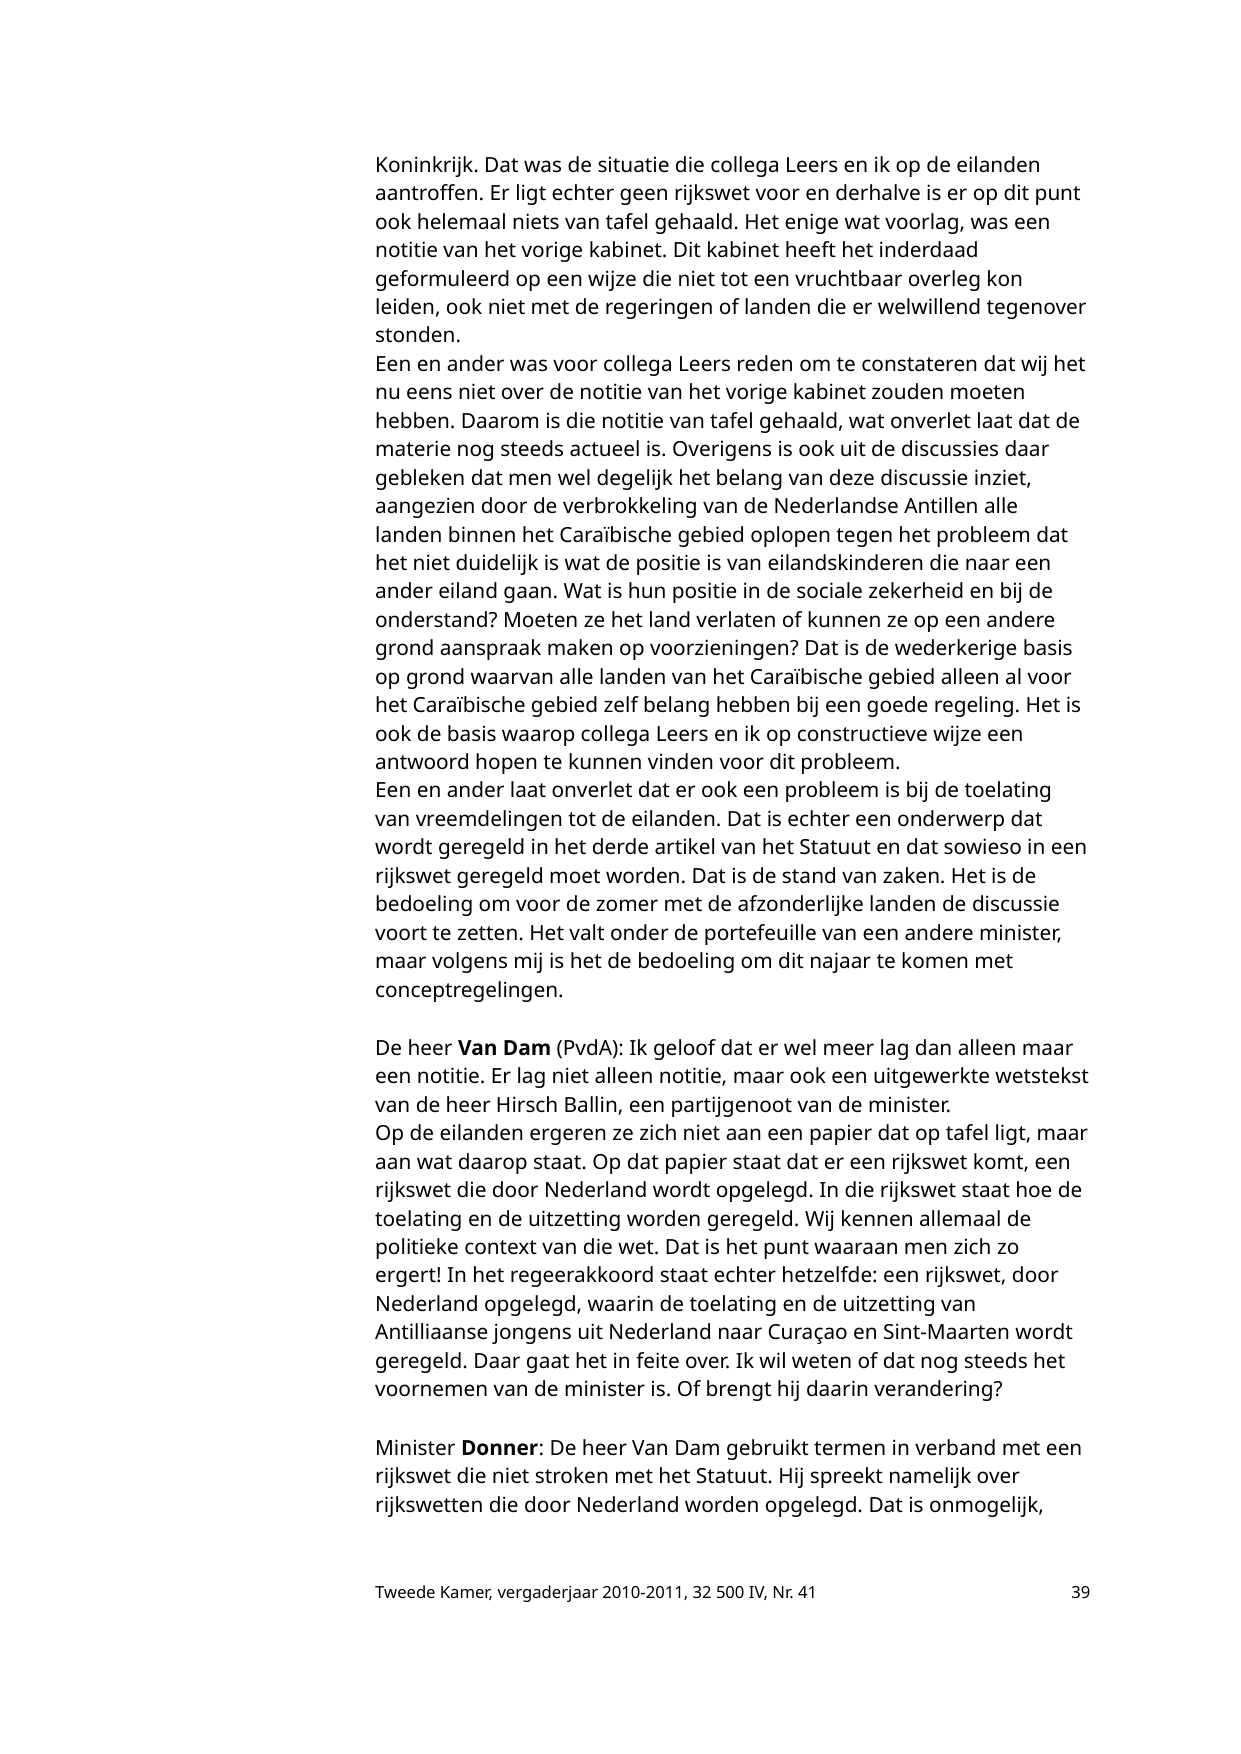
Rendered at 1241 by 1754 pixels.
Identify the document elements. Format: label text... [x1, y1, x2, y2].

text De heer Van Dam (PvdA): Ik geloof dat er wel meer lag dan alleen maar een notitie. Er lag niet alleen notitie, maar ook een uitgewerkte wetstekst van de heer Hirsch Ballin, een partijgenoot van de minister. [375, 1033, 1090, 1118]
text Een en ander was voor collega Leers reden om te constateren dat wij het nu eens niet over de notitie van het vorige kabinet zouden moeten hebben. Daarom is die notitie van tafel gehaald, wat onverlet laat dat de materie nog steeds actueel is. Overigens is ook uit de discussies daar gebleken dat men wel degelijk het belang van deze discussie inziet, aangezien door de verbrokkeling van de Nederlandse Antillen alle landen binnen het Caraïbische gebied oplopen tegen het probleem dat het niet duidelijk is wat de positie is van eilandskinderen die naar een ander eiland gaan. Wat is hun positie in de sociale zekerheid en bij de onderstand? Moeten ze het land verlaten of kunnen ze op een andere grond aanspraak maken op voorzieningen? Dat is de wederkerige basis op grond waarvan alle landen van het Caraïbische gebied alleen al voor het Caraïbische gebied zelf belang hebben bij een goede regeling. Het is ook de basis waarop collega Leers en ik op constructieve wijze een antwoord hopen te kunnen vinden voor dit probleem. [375, 349, 1090, 776]
text Koninkrijk. Dat was de situatie die collega Leers en ik op de eilanden aantroffen. Er ligt echter geen rijkswet voor en derhalve is er op dit punt ook helemaal niets van tafel gehaald. Het enige wat voorlag, was een notitie van het vorige kabinet. Dit kabinet heeft het inderdaad geformuleerd op een wijze die niet tot een vruchtbaar overleg kon leiden, ook niet met de regeringen of landen die er welwillend tegenover stonden. [375, 150, 1090, 349]
text Minister Donner: De heer Van Dam gebruikt termen in verband met een rijkswet die niet stroken met het Statuut. Hij spreekt namelijk over rijkswetten die door Nederland worden opgelegd. Dat is onmogelijk, [375, 1433, 1090, 1518]
text Een en ander laat onverlet dat er ook een probleem is bij de toelating van vreemdelingen tot de eilanden. Dat is echter een onderwerp dat wordt geregeld in het derde artikel van het Statuut en dat sowieso in een rijkswet geregeld moet worden. Dat is de stand van zaken. Het is de bedoeling om voor de zomer met de afzonderlijke landen de discussie voort te zetten. Het valt onder de portefeuille van een andere minister, maar volgens mij is het de bedoeling om dit najaar te komen met conceptregelingen. [375, 776, 1090, 1003]
text Op de eilanden ergeren ze zich niet aan een papier dat op tafel ligt, maar aan wat daarop staat. Op dat papier staat dat er een rijkswet komt, een rijkswet die door Nederland wordt opgelegd. In die rijkswet staat hoe de toelating en de uitzetting worden geregeld. Wij kennen allemaal de politieke context van die wet. Dat is het punt waaraan men zich zo ergert! In het regeerakkoord staat echter hetzelfde: een rijkswet, door Nederland opgelegd, waarin de toelating en de uitzetting van Antilliaanse jongens uit Nederland naar Curaçao en Sint-Maarten wordt geregeld. Daar gaat het in feite over. Ik wil weten of dat nog steeds het voornemen van de minister is. Of brengt hij daarin verandering? [375, 1118, 1090, 1403]
